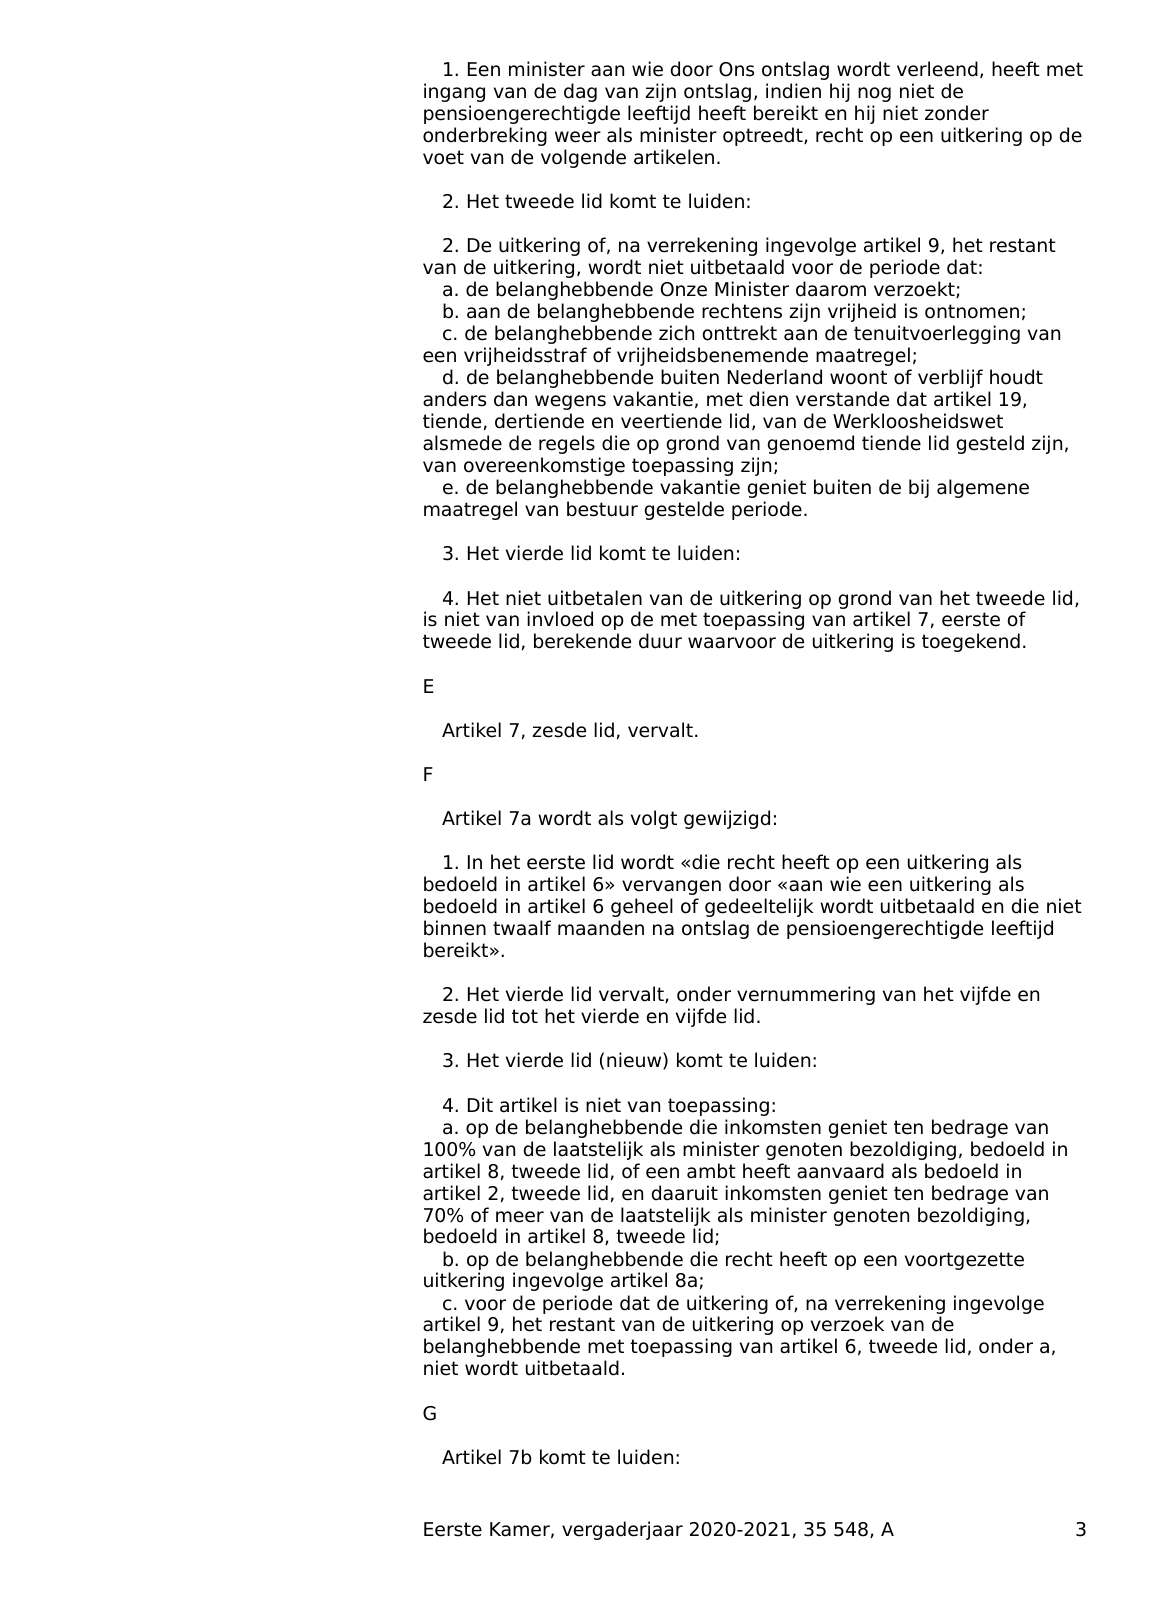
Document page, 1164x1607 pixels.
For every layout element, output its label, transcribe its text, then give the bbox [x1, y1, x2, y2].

text 4. Het niet uitbetalen van de uitkering op grond van het tweede lid, is niet van invloed op de met toepassing van artikel 7, eerste of tweede lid, berekende duur waarvoor de uitkering is toegekend. [422, 587, 1087, 653]
text 2. Het vierde lid vervalt, onder vernummering van het vijfde en zesde lid tot het vierde en vijfde lid. [422, 984, 1087, 1028]
text e. de belanghebbende vakantie geniet buiten de bij algemene maatregel van bestuur gestelde periode. [422, 477, 1087, 521]
text Artikel 7a wordt als volgt gewijzigd: [422, 808, 1087, 830]
text 1. In het eerste lid wordt «die recht heeft op een uitkering als bedoeld in artikel 6» vervangen door «aan wie een uitkering als bedoeld in artikel 6 geheel of gedeeltelijk wordt uitbetaald en die niet binnen twaalf maanden na ontslag de pensioengerechtigde leeftijd bereikt». [422, 852, 1087, 962]
text G [422, 1402, 1087, 1424]
text c. voor de periode dat de uitkering of, na verrekening ingevolge artikel 9, het restant van de uitkering op verzoek van de belanghebbende met toepassing van artikel 6, tweede lid, onder a, niet wordt uitbetaald. [422, 1292, 1087, 1380]
text c. de belanghebbende zich onttrekt aan de tenuitvoerlegging van een vrijheidsstraf of vrijheidsbenemende maatregel; [422, 323, 1087, 367]
text 2. De uitkering of, na verrekening ingevolge artikel 9, het restant van de uitkering, wordt niet uitbetaald voor de periode dat: [422, 235, 1087, 279]
text d. de belanghebbende buiten Nederland woont of verblijf houdt anders dan wegens vakantie, met dien verstande dat artikel 19, tiende, dertiende en veertiende lid, van de Werkloosheidswet alsmede de regels die op grond van genoemd tiende lid gesteld zijn, van overeenkomstige toepassing zijn; [422, 367, 1087, 477]
text a. op de belanghebbende die inkomsten geniet ten bedrage van 100% van de laatstelijk als minister genoten bezoldiging, bedoeld in artikel 8, tweede lid, of een ambt heeft aanvaard als bedoeld in artikel 2, tweede lid, en daaruit inkomsten geniet ten bedrage van 70% of meer van de laatstelijk als minister genoten bezoldiging, bedoeld in artikel 8, tweede lid; [422, 1117, 1087, 1248]
text b. aan de belanghebbende rechtens zijn vrijheid is ontnomen; [422, 301, 1087, 323]
text 2. Het tweede lid komt te luiden: [422, 191, 1087, 213]
text 3. Het vierde lid komt te luiden: [422, 543, 1087, 565]
text 1. Een minister aan wie door Ons ontslag wordt verleend, heeft met ingang van de dag van zijn ontslag, indien hij nog niet de pensioengerechtigde leeftijd heeft bereikt en hij niet zonder onderbreking weer als minister optreedt, recht op een uitkering op de voet van de volgende artikelen. [422, 59, 1087, 169]
text F [422, 764, 1087, 786]
text Artikel 7, zesde lid, vervalt. [422, 720, 1087, 742]
text 3. Het vierde lid (nieuw) komt te luiden: [422, 1050, 1087, 1072]
text E [422, 676, 1087, 697]
text 4. Dit artikel is niet van toepassing: [422, 1094, 1087, 1117]
text Artikel 7b komt te luiden: [422, 1447, 1087, 1469]
text b. op de belanghebbende die recht heeft op een voortgezette uitkering ingevolge artikel 8a; [422, 1248, 1087, 1292]
text a. de belanghebbende Onze Minister daarom verzoekt; [422, 279, 1087, 301]
